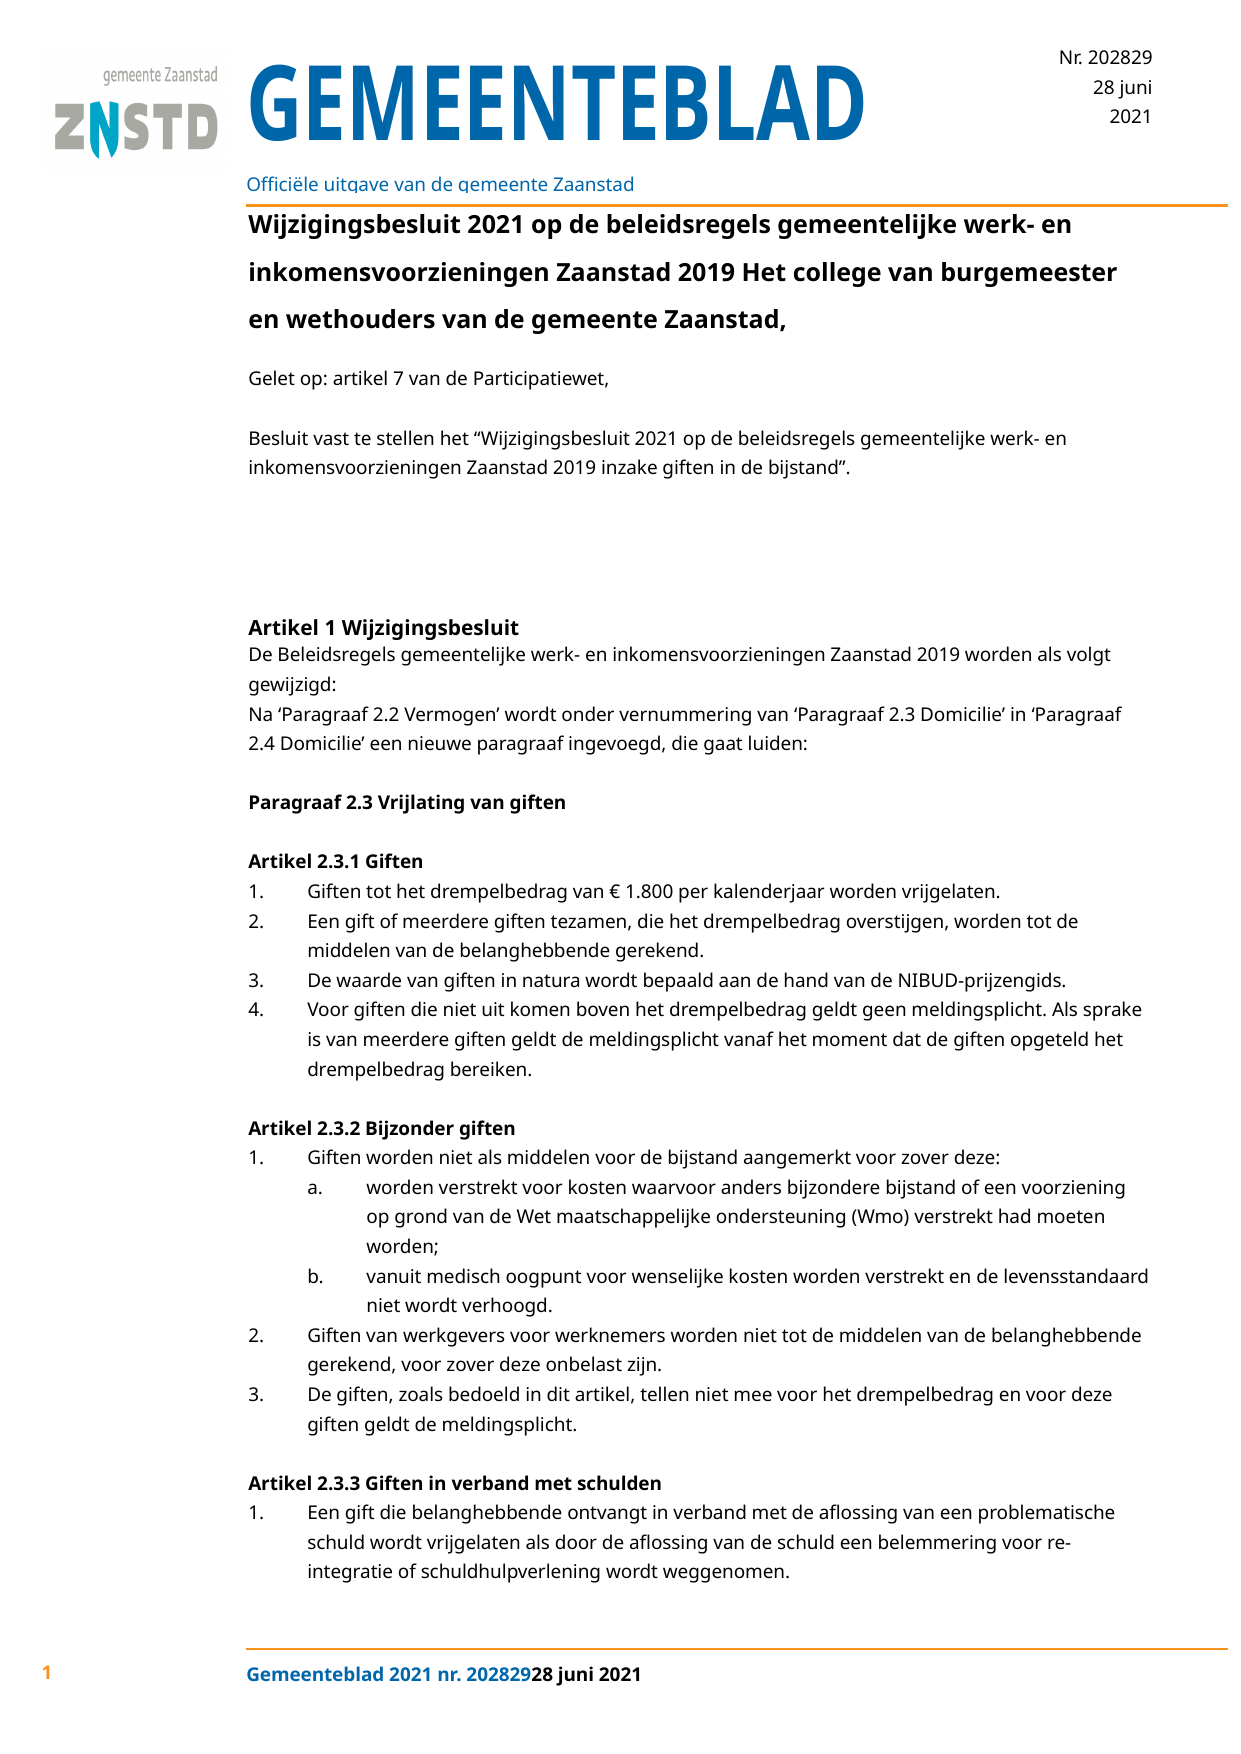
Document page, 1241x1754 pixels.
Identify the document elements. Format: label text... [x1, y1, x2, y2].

text Artikel 2.3.2 Bijzonder giften [248, 1115, 1152, 1141]
list Een gift die belanghebbende ontvangt in verband met de aflossing van een problematische schuld wordt vrijgelaten als door de aflossing van de schuld een belemmering voor re-integratie of schuldhulpverlening wordt weggenomen. [248, 1499, 1152, 1584]
list De waarde van giften in natura wordt bepaald aan de hand van de NIBUD-prijzengids. [248, 967, 1152, 993]
picture [41, 47, 231, 172]
text Na ‘Paragraaf 2.2 Vermogen’ wordt onder vernummering van ‘Paragraaf 2.3 Domicilie’ in ‘Paragraaf 2.4 Domicilie’ een nieuwe paragraaf ingevoegd, die gaat luiden: [248, 701, 1152, 756]
text Paragraaf 2.3 Vrijlating van giften [248, 789, 1152, 815]
text De Beleidsregels gemeentelijke werk- en inkomensvoorzieningen Zaanstad 2019 worden als volgt gewijzigd: [248, 642, 1152, 697]
text Besluit vast te stellen het “Wijzigingsbesluit 2021 op de beleidsregels gemeentelijke werk- en inkomensvoorzieningen Zaanstad 2019 inzake giften in de bijstand”. [248, 425, 1152, 480]
text Artikel 2.3.1 Giften [248, 849, 1152, 874]
list Voor giften die niet uit komen boven het drempelbedrag geldt geen meldingsplicht. Als sprake is van meerdere giften geldt de meldingsplicht vanaf het moment dat de giften opgeteld het drempelbedrag bereiken. [248, 997, 1152, 1081]
list De giften, zoals bedoeld in dit artikel, tellen niet mee voor het drempelbedrag en voor deze giften geldt de meldingsplicht. [248, 1381, 1152, 1436]
list Giften worden niet als middelen voor de bijstand aangemerkt voor zover deze: [248, 1144, 1152, 1170]
list Een gift of meerdere giften tezamen, die het drempelbedrag overstijgen, worden tot de middelen van de belanghebbende gerekend. [248, 908, 1152, 963]
list worden verstrekt voor kosten waarvoor anders bijzondere bijstand of een voorziening op grond van de Wet maatschappelijke ondersteuning (Wmo) verstrekt had moeten worden; [307, 1174, 1152, 1259]
text Artikel 1 Wijzigingsbesluit [248, 613, 1152, 642]
text Artikel 2.3.3 Giften in verband met schulden [248, 1470, 1152, 1496]
text Wijzigingsbesluit 2021 op de beleidsregels gemeentelijke werk- en inkomensvoorzieningen Zaanstad 2019 Het college van burgemeester en wethouders van de gemeente Zaanstad, [248, 207, 1152, 336]
list Giften tot het drempelbedrag van € 1.800 per kalenderjaar worden vrijgelaten. [248, 878, 1152, 904]
text Gelet op: artikel 7 van de Participatiewet, [248, 366, 1152, 391]
list vanuit medisch oogpunt voor wenselijke kosten worden verstrekt en de levensstandaard niet wordt verhoogd. [307, 1263, 1152, 1318]
list Giften van werkgevers voor werknemers worden niet tot de middelen van de belanghebbende gerekend, voor zover deze onbelast zijn. [248, 1322, 1152, 1377]
